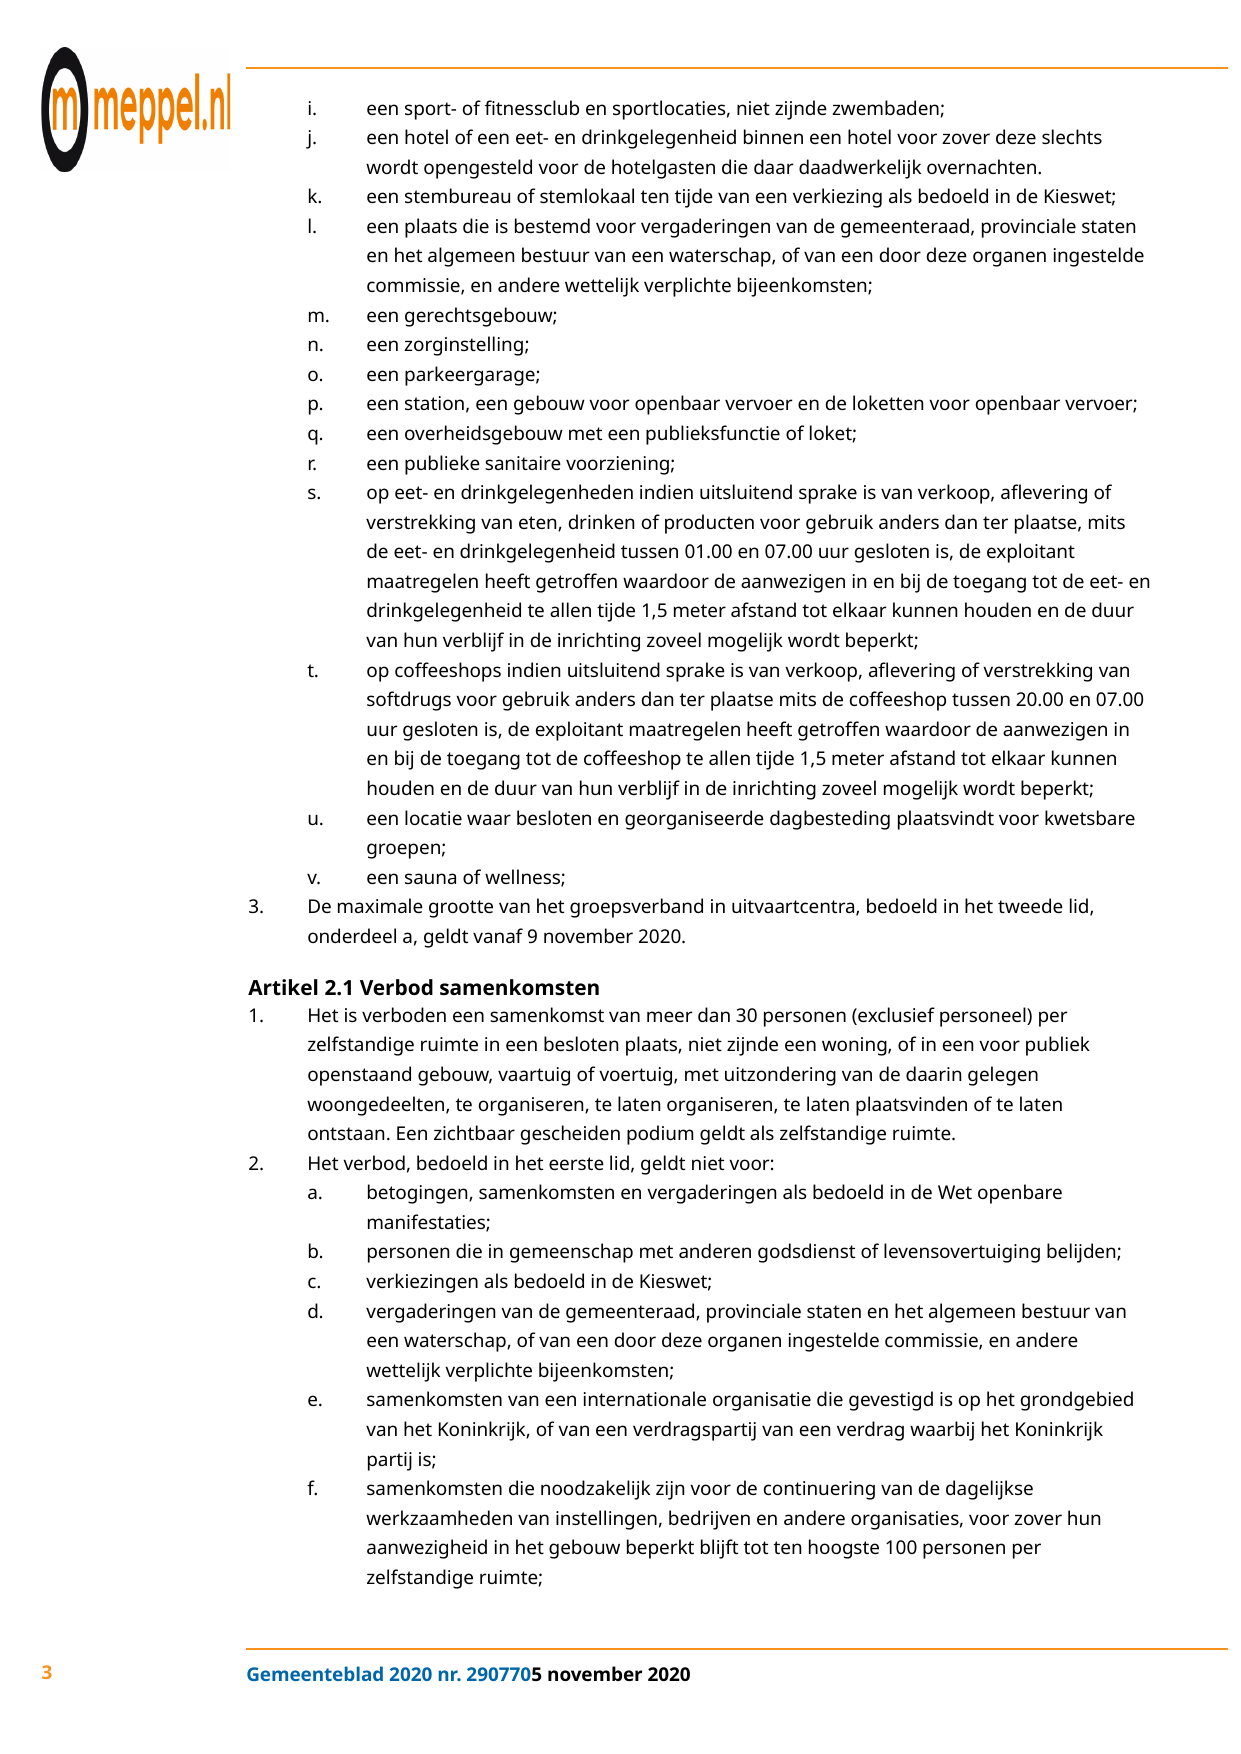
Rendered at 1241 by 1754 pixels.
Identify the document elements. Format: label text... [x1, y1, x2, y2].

text Artikel 2.1 Verbod samenkomsten [248, 973, 1152, 1002]
list een stembureau of stemlokaal ten tijde van een verkiezing als bedoeld in de Kieswet; [307, 183, 1152, 209]
list op coffeeshops indien uitsluitend sprake is van verkoop, aflevering of verstrekking van softdrugs voor gebruik anders dan ter plaatse mits de coffeeshop tussen 20.00 en 07.00 uur gesloten is, de exploitant maatregelen heeft getroffen waardoor de aanwezigen in en bij de toegang tot de coffeeshop te allen tijde 1,5 meter afstand tot elkaar kunnen houden en de duur van hun verblijf in de inrichting zoveel mogelijk wordt beperkt; [307, 657, 1152, 801]
list een hotel of een eet- en drinkgelegenheid binnen een hotel voor zover deze slechts wordt opengesteld voor de hotelgasten die daar daadwerkelijk overnachten. [307, 124, 1152, 180]
picture [41, 47, 231, 172]
list een parkeergarage; [307, 361, 1152, 387]
list samenkomsten die noodzakelijk zijn voor de continuering van de dagelijkse werkzaamheden van instellingen, bedrijven en andere organisaties, voor zover hun aanwezigheid in het gebouw beperkt blijft tot ten hoogste 100 personen per zelfstandige ruimte; [307, 1475, 1152, 1590]
list op eet- en drinkgelegenheden indien uitsluitend sprake is van verkoop, aflevering of verstrekking van eten, drinken of producten voor gebruik anders dan ter plaatse, mits de eet- en drinkgelegenheid tussen 01.00 en 07.00 uur gesloten is, de exploitant maatregelen heeft getroffen waardoor de aanwezigen in en bij de toegang tot de eet- en drinkgelegenheid te allen tijde 1,5 meter afstand tot elkaar kunnen houden en de duur van hun verblijf in de inrichting zoveel mogelijk wordt beperkt; [307, 479, 1152, 653]
list De maximale grootte van het groepsverband in uitvaartcentra, bedoeld in het tweede lid, onderdeel a, geldt vanaf 9 november 2020. [248, 893, 1152, 949]
list een sport- of fitnessclub en sportlocaties, niet zijnde zwembaden; [307, 95, 1152, 121]
list vergaderingen van de gemeenteraad, provinciale staten en het algemeen bestuur van een waterschap, of van een door deze organen ingestelde commissie, en andere wettelijk verplichte bijeenkomsten; [307, 1298, 1152, 1383]
list een station, een gebouw voor openbaar vervoer en de loketten voor openbaar vervoer; [307, 391, 1152, 416]
list een plaats die is bestemd voor vergaderingen van de gemeenteraad, provinciale staten en het algemeen bestuur van een waterschap, of van een door deze organen ingestelde commissie, en andere wettelijk verplichte bijeenkomsten; [307, 213, 1152, 298]
list een sauna of wellness; [307, 864, 1152, 890]
list personen die in gemeenschap met anderen godsdienst of levensovertuiging belijden; [307, 1239, 1152, 1264]
list verkiezingen als bedoeld in de Kieswet; [307, 1268, 1152, 1294]
list een publieke sanitaire voorziening; [307, 450, 1152, 476]
list een locatie waar besloten en georganiseerde dagbesteding plaatsvindt voor kwetsbare groepen; [307, 805, 1152, 860]
list betogingen, samenkomsten en vergaderingen als bedoeld in de Wet openbare manifestaties; [307, 1179, 1152, 1235]
list samenkomsten van een internationale organisatie die gevestigd is op het grondgebied van het Koninkrijk, of van een verdragspartij van een verdrag waarbij het Koninkrijk partij is; [307, 1387, 1152, 1471]
list een gerechtsgebouw; [307, 302, 1152, 328]
list Het is verboden een samenkomst van meer dan 30 personen (exclusief personeel) per zelfstandige ruimte in een besloten plaats, niet zijnde een woning, of in een voor publiek openstaand gebouw, vaartuig of voertuig, met uitzondering van de daarin gelegen woongedeelten, te organiseren, te laten organiseren, te laten plaatsvinden of te laten ontstaan. Een zichtbaar gescheiden podium geldt als zelfstandige ruimte. [248, 1002, 1152, 1146]
list Het verbod, bedoeld in het eerste lid, geldt niet voor: [248, 1150, 1152, 1176]
list een zorginstelling; [307, 331, 1152, 357]
list een overheidsgebouw met een publieksfunctie of loket; [307, 420, 1152, 446]
